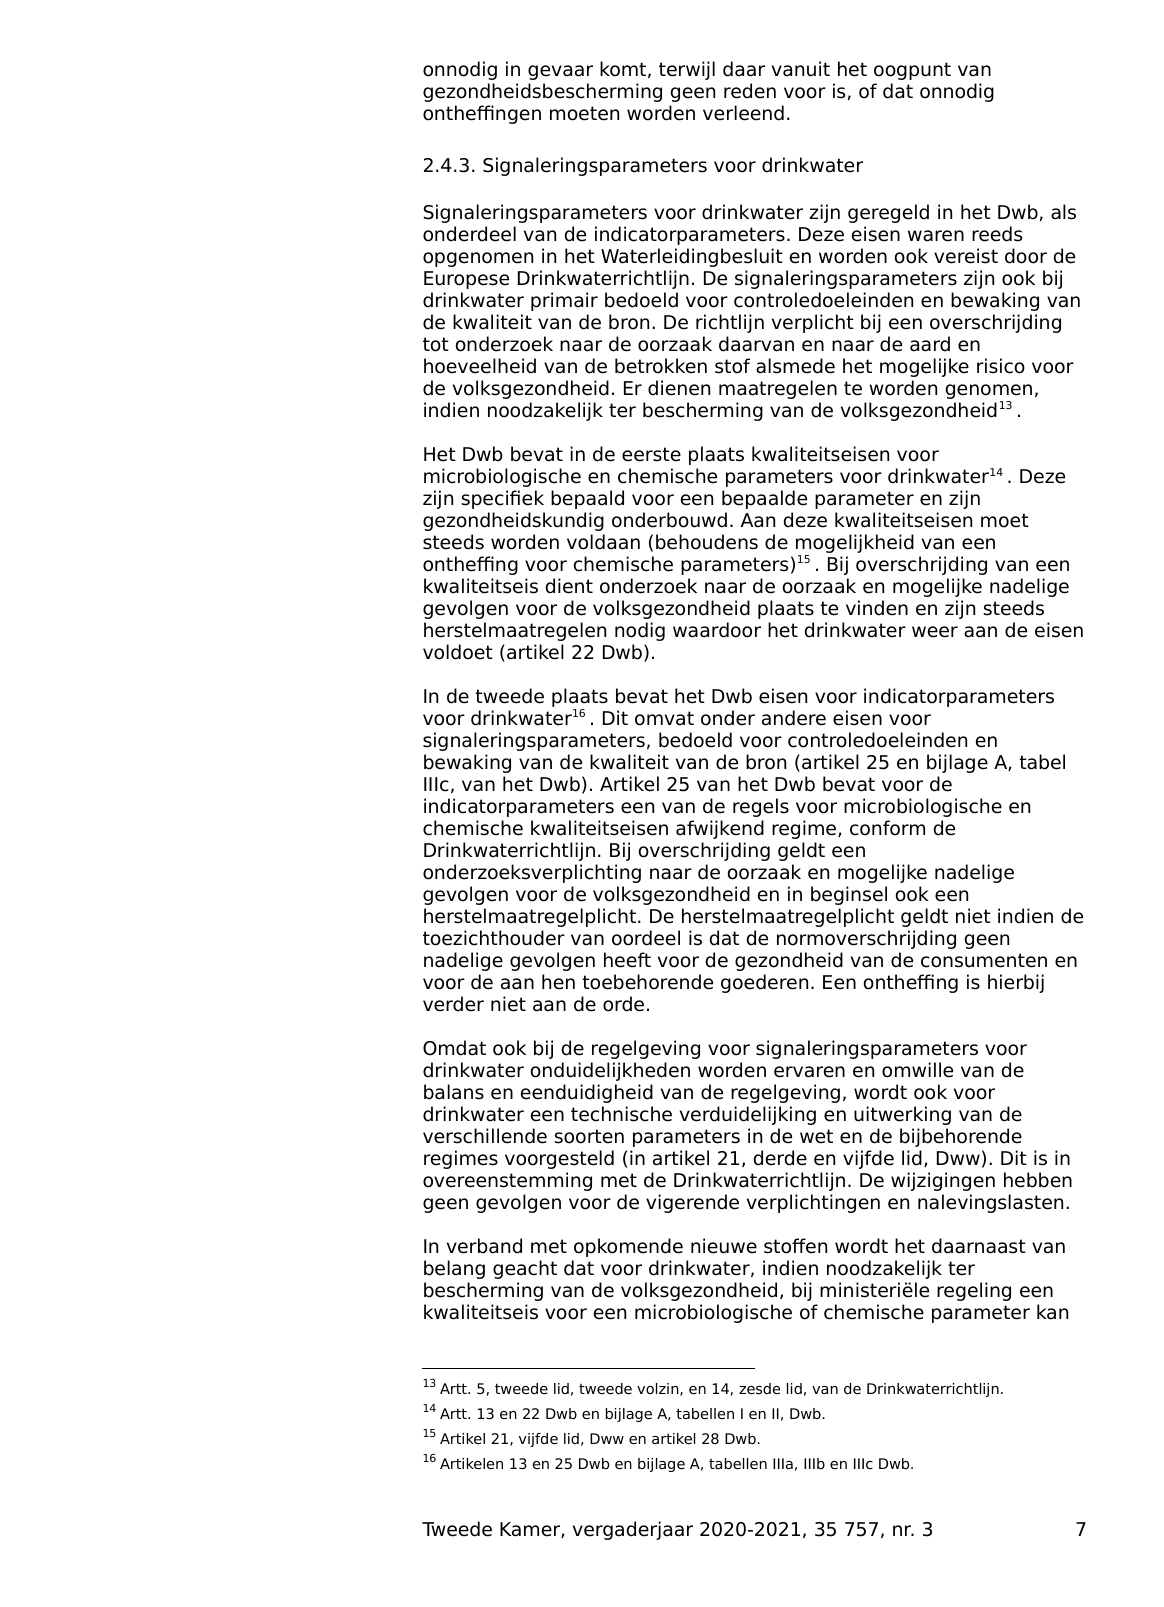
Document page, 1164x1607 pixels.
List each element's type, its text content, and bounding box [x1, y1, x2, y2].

text Het Dwb bevat in de eerste plaats kwaliteitseisen voor microbiologische en chemische parameters voor drinkwater. Deze zijn specifiek bepaald voor een bepaalde parameter en zijn gezondheidskundig onderbouwd. Aan deze kwaliteitseisen moet steeds worden voldaan (behoudens de mogelijkheid van een ontheffing voor chemische parameters). Bij overschrijding van een kwaliteitseis dient onderzoek naar de oorzaak en mogelijke nadelige gevolgen voor de volksgezondheid plaats te vinden en zijn steeds herstelmaatregelen nodig waardoor het drinkwater weer aan de eisen voldoet (artikel 22 Dwb). [422, 444, 1087, 664]
text Artt. 13 en 22 Dwb en bijlage A, tabellen I en II, Dwb. [422, 1402, 1087, 1424]
text In verband met opkomende nieuwe stoffen wordt het daarnaast van belang geacht dat voor drinkwater, indien noodzakelijk ter bescherming van de volksgezondheid, bij ministeriële regeling een kwaliteitseis voor een microbiologische of chemische parameter kan [422, 1236, 1087, 1324]
text Artikel 21, vijfde lid, Dww en artikel 28 Dwb. [422, 1427, 1087, 1449]
text Artikelen 13 en 25 Dwb en bijlage A, tabellen IIIa, IIIb en IIIc Dwb. [422, 1452, 1087, 1474]
text onnodig in gevaar komt, terwijl daar vanuit het oogpunt van gezondheidsbescherming geen reden voor is, of dat onnodig ontheffingen moeten worden verleend. [422, 59, 1087, 125]
text In de tweede plaats bevat het Dwb eisen voor indicatorparameters voor drinkwater. Dit omvat onder andere eisen voor signaleringsparameters, bedoeld voor controledoeleinden en bewaking van de kwaliteit van de bron (artikel 25 en bijlage A, tabel IIIc, van het Dwb). Artikel 25 van het Dwb bevat voor de indicatorparameters een van de regels voor microbiologische en chemische kwaliteitseisen afwijkend regime, conform de Drinkwaterrichtlijn. Bij overschrijding geldt een onderzoeksverplichting naar de oorzaak en mogelijke nadelige gevolgen voor de volksgezondheid en in beginsel ook een herstelmaatregelplicht. De herstelmaatregelplicht geldt niet indien de toezichthouder van oordeel is dat de normoverschrijding geen nadelige gevolgen heeft voor de gezondheid van de consumenten en voor de aan hen toebehorende goederen. Een ontheffing is hierbij verder niet aan de orde. [422, 686, 1087, 1016]
text Artt. 5, tweede lid, tweede volzin, en 14, zesde lid, van de Drinkwaterrichtlijn. [422, 1377, 1087, 1399]
text Signaleringsparameters voor drinkwater zijn geregeld in het Dwb, als onderdeel van de indicatorparameters. Deze eisen waren reeds opgenomen in het Waterleidingbesluit en worden ook vereist door de Europese Drinkwaterrichtlijn. De signaleringsparameters zijn ook bij drinkwater primair bedoeld voor controledoeleinden en bewaking van de kwaliteit van de bron. De richtlijn verplicht bij een overschrijding tot onderzoek naar de oorzaak daarvan en naar de aard en hoeveelheid van de betrokken stof alsmede het mogelijke risico voor de volksgezondheid. Er dienen maatregelen te worden genomen, indien noodzakelijk ter bescherming van de volksgezondheid. [422, 202, 1087, 422]
text Omdat ook bij de regelgeving voor signaleringsparameters voor drinkwater onduidelijkheden worden ervaren en omwille van de balans en eenduidigheid van de regelgeving, wordt ook voor drinkwater een technische verduidelijking en uitwerking van de verschillende soorten parameters in de wet en de bijbehorende regimes voorgesteld (in artikel 21, derde en vijfde lid, Dww). Dit is in overeenstemming met de Drinkwaterrichtlijn. De wijzigingen hebben geen gevolgen voor de vigerende verplichtingen en nalevingslasten. [422, 1038, 1087, 1214]
subtitle 2.4.3. Signaleringsparameters voor drinkwater [422, 155, 1087, 177]
